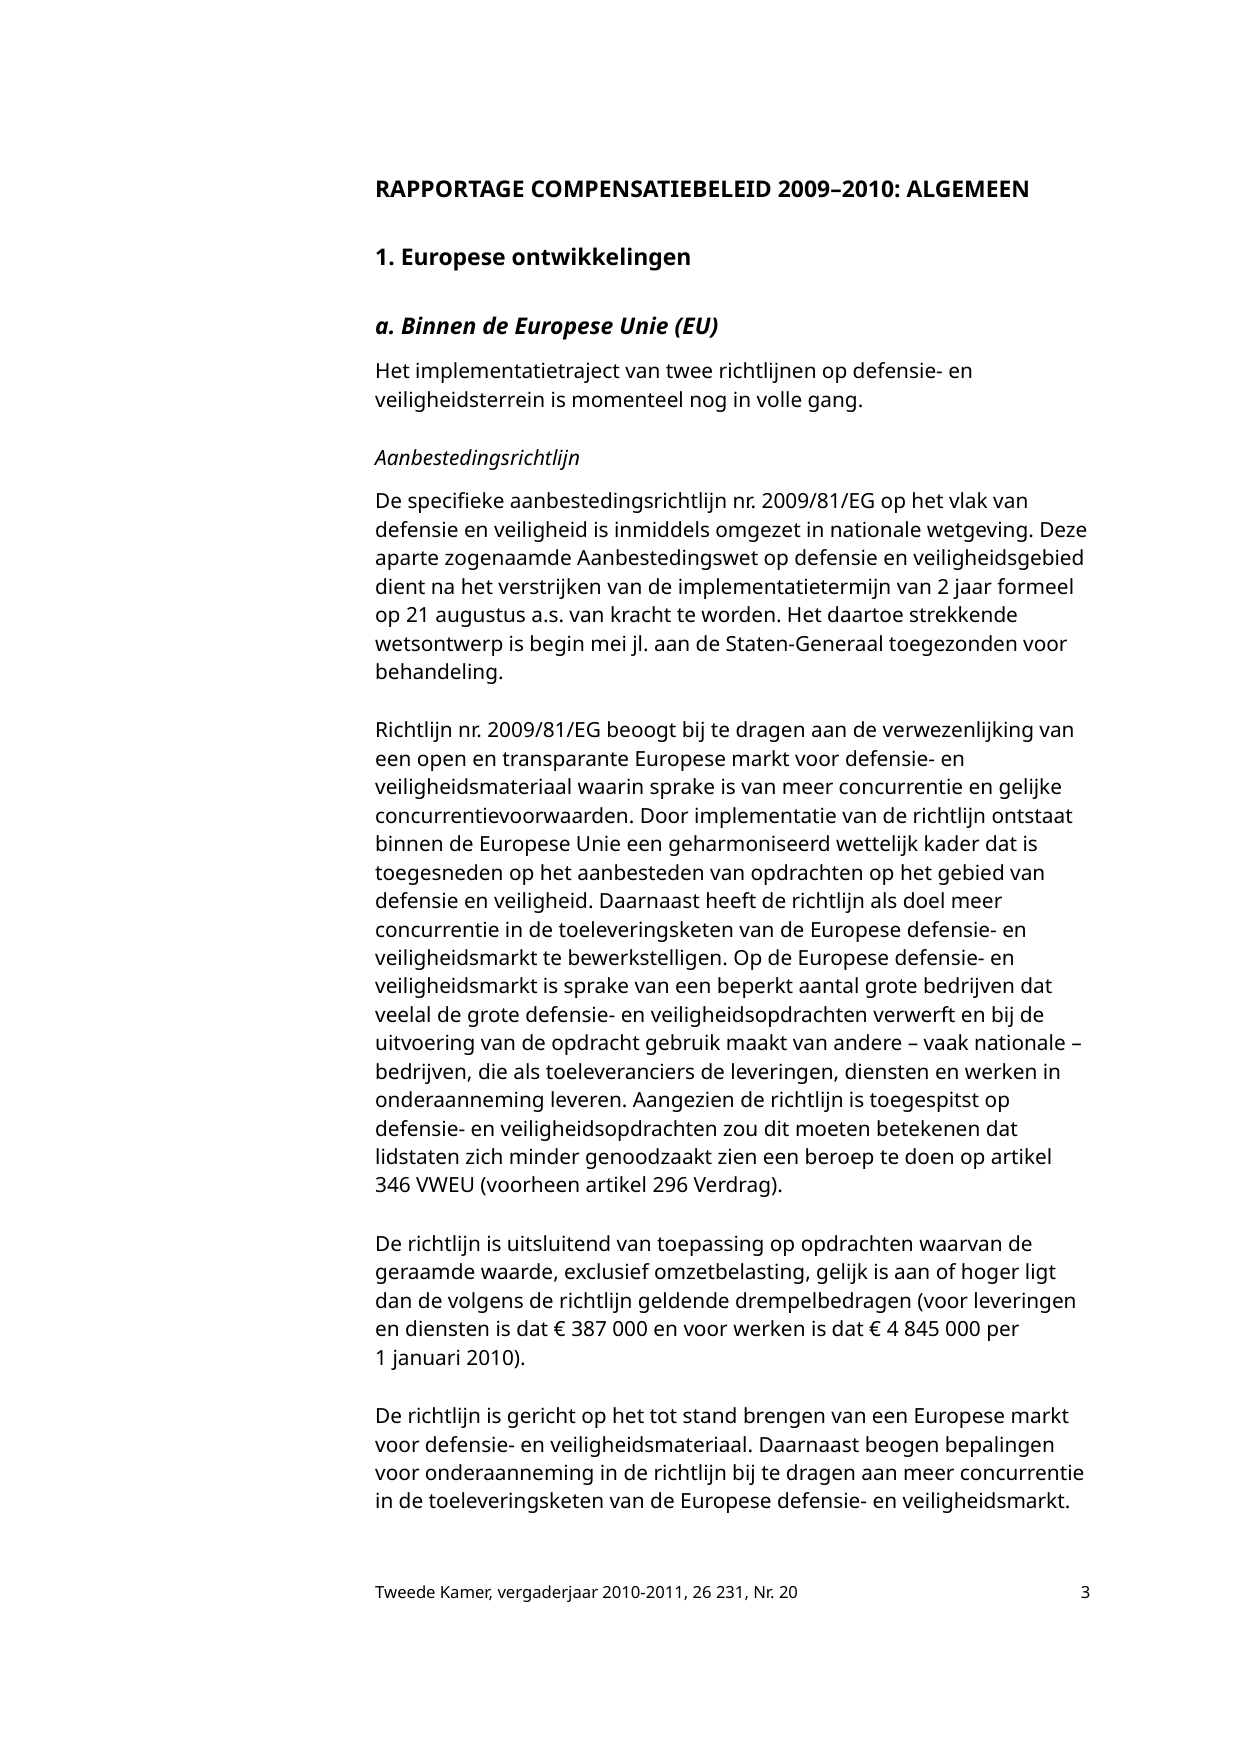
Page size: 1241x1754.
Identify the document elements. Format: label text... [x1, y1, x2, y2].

text Aanbestedingsrichtlijn [375, 443, 1090, 472]
text Richtlijn nr. 2009/81/EG beoogt bij te dragen aan de verwezenlijking van een open en transparante Europese markt voor defensie- en veiligheidsmateriaal waarin sprake is van meer concurrentie en gelijke concurrentievoorwaarden. Door implementatie van de richtlijn ontstaat binnen de Europese Unie een geharmoniseerd wettelijk kader dat is toegesneden op het aanbesteden van opdrachten op het gebied van defensie en veiligheid. Daarnaast heeft de richtlijn als doel meer concurrentie in de toeleveringsketen van de Europese defensie- en veiligheidsmarkt te bewerkstelligen. Op de Europese defensie- en veiligheidsmarkt is sprake van een beperkt aantal grote bedrijven dat veelal de grote defensie- en veiligheidsopdrachten verwerft en bij de uitvoering van de opdracht gebruik maakt van andere – vaak nationale – bedrijven, die als toeleveranciers de leveringen, diensten en werken in onderaanneming leveren. Aangezien de richtlijn is toegespitst op defensie- en veiligheidsopdrachten zou dit moeten betekenen dat lidstaten zich minder genoodzaakt zien een beroep te doen op artikel 346 VWEU (voorheen artikel 296 Verdrag). [375, 716, 1090, 1199]
text De richtlijn is uitsluitend van toepassing op opdrachten waarvan de geraamde waarde, exclusief omzetbelasting, gelijk is aan of hoger ligt dan de volgens de richtlijn geldende drempelbedragen (voor leveringen en diensten is dat € 387 000 en voor werken is dat € 4 845 000 per 1 januari 2010). [375, 1229, 1090, 1371]
subtitle 1. Europese ontwikkelingen [375, 241, 1090, 272]
text De richtlijn is gericht op het tot stand brengen van een Europese markt voor defensie- en veiligheidsmateriaal. Daarnaast beogen bepalingen voor onderaanneming in de richtlijn bij te dragen aan meer concurrentie in de toeleveringsketen van de Europese defensie- en veiligheidsmarkt. [375, 1401, 1090, 1515]
text De specifieke aanbestedingsrichtlijn nr. 2009/81/EG op het vlak van defensie en veiligheid is inmiddels omgezet in nationale wetgeving. Deze aparte zogenaamde Aanbestedingswet op defensie en veiligheidsgebied dient na het verstrijken van de implementatietermijn van 2 jaar formeel op 21 augustus a.s. van kracht te worden. Het daartoe strekkende wetsontwerp is begin mei jl. aan de Staten-Generaal toegezonden voor behandeling. [375, 487, 1090, 686]
subtitle RAPPORTAGE COMPENSATIEBELEID 2009–2010: ALGEMEEN [375, 172, 1090, 204]
text Het implementatietraject van twee richtlijnen op defensie- en veiligheidsterrein is momenteel nog in volle gang. [375, 356, 1090, 413]
subtitle a. Binnen de Europese Unie (EU) [375, 310, 1090, 341]
